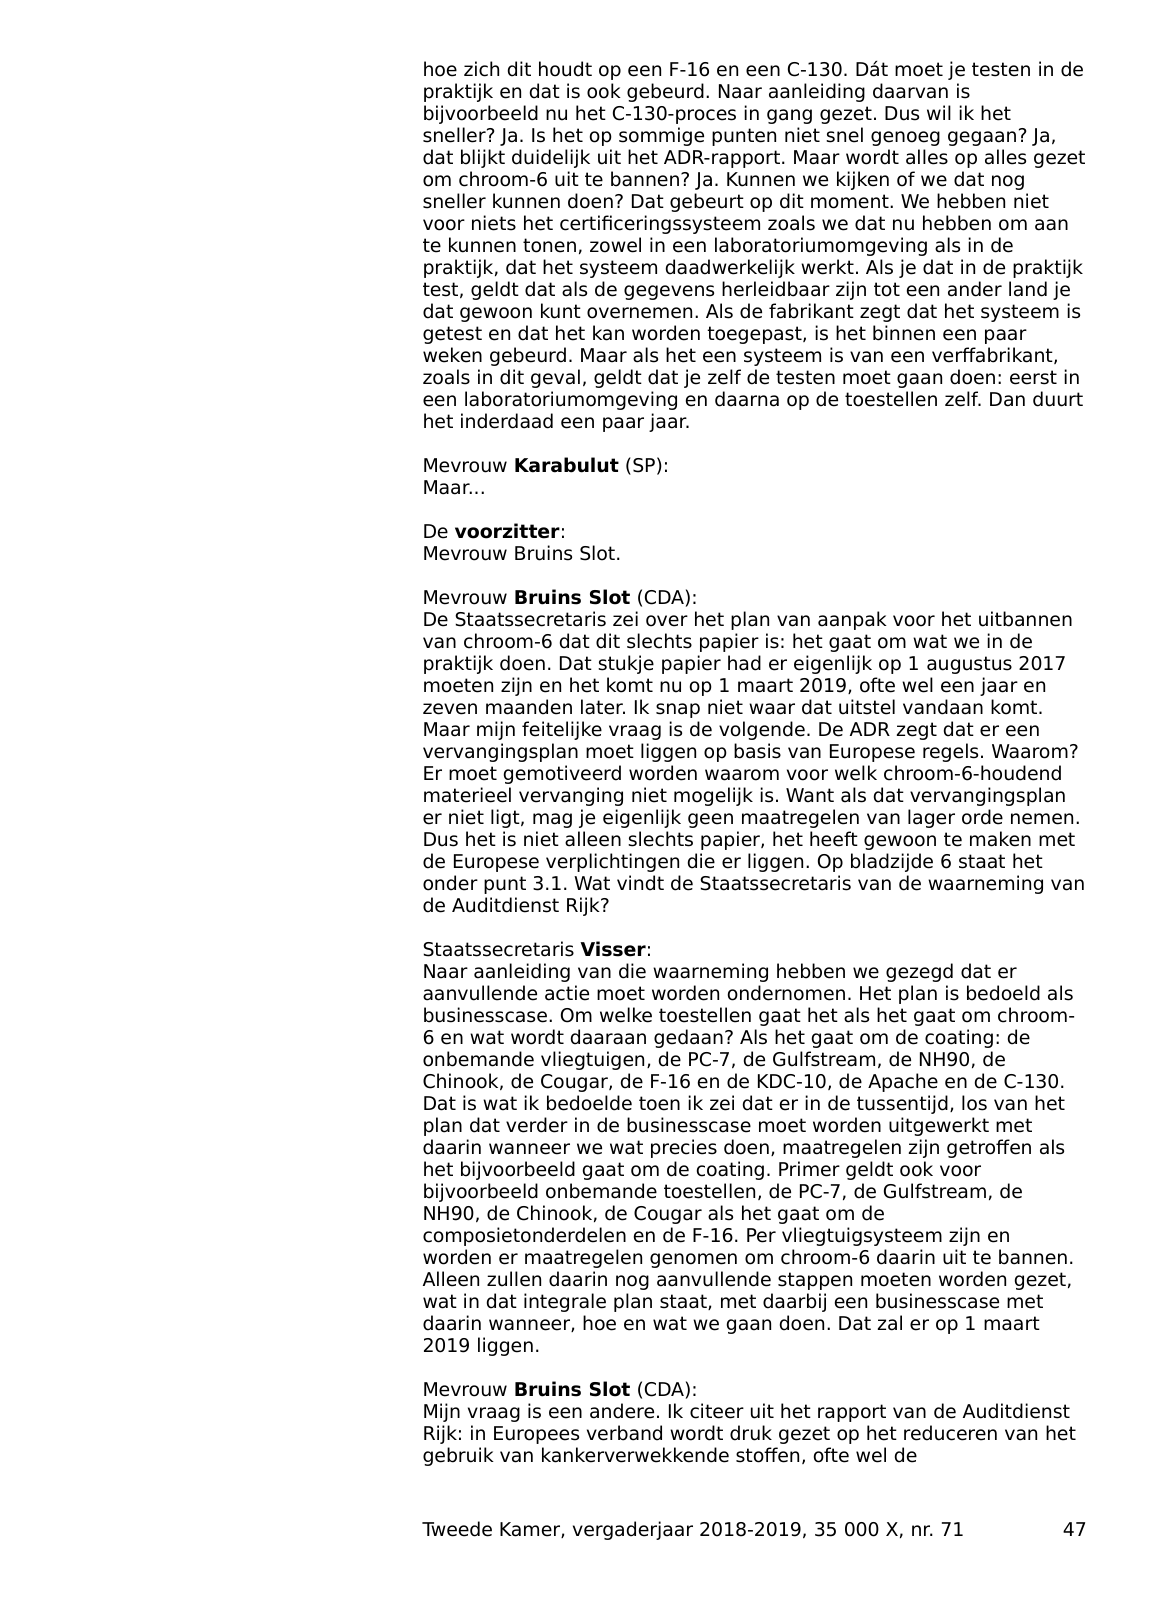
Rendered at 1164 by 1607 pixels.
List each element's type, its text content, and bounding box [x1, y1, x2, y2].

text De voorzitter: [422, 521, 1087, 543]
text De Staatssecretaris zei over het plan van aanpak voor het uitbannen van chroom-6 dat dit slechts papier is: het gaat om wat we in de praktijk doen. Dat stukje papier had er eigenlijk op 1 augustus 2017 moeten zijn en het komt nu op 1 maart 2019, ofte wel een jaar en zeven maanden later. Ik snap niet waar dat uitstel vandaan komt. Maar mijn feitelijke vraag is de volgende. De ADR zegt dat er een vervangingsplan moet liggen op basis van Europese regels. Waarom? Er moet gemotiveerd worden waarom voor welk chroom-6-houdend materieel vervanging niet mogelijk is. Want als dat vervangingsplan er niet ligt, mag je eigenlijk geen maatregelen van lager orde nemen. Dus het is niet alleen slechts papier, het heeft gewoon te maken met de Europese verplichtingen die er liggen. Op bladzijde 6 staat het onder punt 3.1. Wat vindt de Staatssecretaris van de waarneming van de Auditdienst Rijk? [422, 609, 1087, 917]
text Mevrouw Karabulut (SP): [422, 455, 1087, 477]
text Mijn vraag is een andere. Ik citeer uit het rapport van de Auditdienst Rijk: in Europees verband wordt druk gezet op het reduceren van het gebruik van kankerverwekkende stoffen, ofte wel de [422, 1401, 1087, 1467]
text Mevrouw Bruins Slot (CDA): [422, 587, 1087, 609]
text hoe zich dit houdt op een F-16 en een C-130. Dát moet je testen in de praktijk en dat is ook gebeurd. Naar aanleiding daarvan is bijvoorbeeld nu het C-130-proces in gang gezet. Dus wil ik het sneller? Ja. Is het op sommige punten niet snel genoeg gegaan? Ja, dat blijkt duidelijk uit het ADR-rapport. Maar wordt alles op alles gezet om chroom-6 uit te bannen? Ja. Kunnen we kijken of we dat nog sneller kunnen doen? Dat gebeurt op dit moment. We hebben niet voor niets het certificeringssysteem zoals we dat nu hebben om aan te kunnen tonen, zowel in een laboratoriumomgeving als in de praktijk, dat het systeem daadwerkelijk werkt. Als je dat in de praktijk test, geldt dat als de gegevens herleidbaar zijn tot een ander land je dat gewoon kunt overnemen. Als de fabrikant zegt dat het systeem is getest en dat het kan worden toegepast, is het binnen een paar weken gebeurd. Maar als het een systeem is van een verffabrikant, zoals in dit geval, geldt dat je zelf de testen moet gaan doen: eerst in een laboratoriumomgeving en daarna op de toestellen zelf. Dan duurt het inderdaad een paar jaar. [422, 59, 1087, 433]
text Mevrouw Bruins Slot. [422, 543, 1087, 565]
text Mevrouw Bruins Slot (CDA): [422, 1379, 1087, 1401]
text Naar aanleiding van die waarneming hebben we gezegd dat er aanvullende actie moet worden ondernomen. Het plan is bedoeld als businesscase. Om welke toestellen gaat het als het gaat om chroom-6 en wat wordt daaraan gedaan? Als het gaat om de coating: de onbemande vliegtuigen, de PC-7, de Gulfstream, de NH90, de Chinook, de Cougar, de F-16 en de KDC-10, de Apache en de C-130. Dat is wat ik bedoelde toen ik zei dat er in de tussentijd, los van het plan dat verder in de businesscase moet worden uitgewerkt met daarin wanneer we wat precies doen, maatregelen zijn getroffen als het bijvoorbeeld gaat om de coating. Primer geldt ook voor bijvoorbeeld onbemande toestellen, de PC-7, de Gulfstream, de NH90, de Chinook, de Cougar als het gaat om de composietonderdelen en de F-16. Per vliegtuigsysteem zijn en worden er maatregelen genomen om chroom-6 daarin uit te bannen. Alleen zullen daarin nog aanvullende stappen moeten worden gezet, wat in dat integrale plan staat, met daarbij een businesscase met daarin wanneer, hoe en wat we gaan doen. Dat zal er op 1 maart 2019 liggen. [422, 961, 1087, 1357]
text Staatssecretaris Visser: [422, 939, 1087, 961]
text Maar... [422, 477, 1087, 499]
